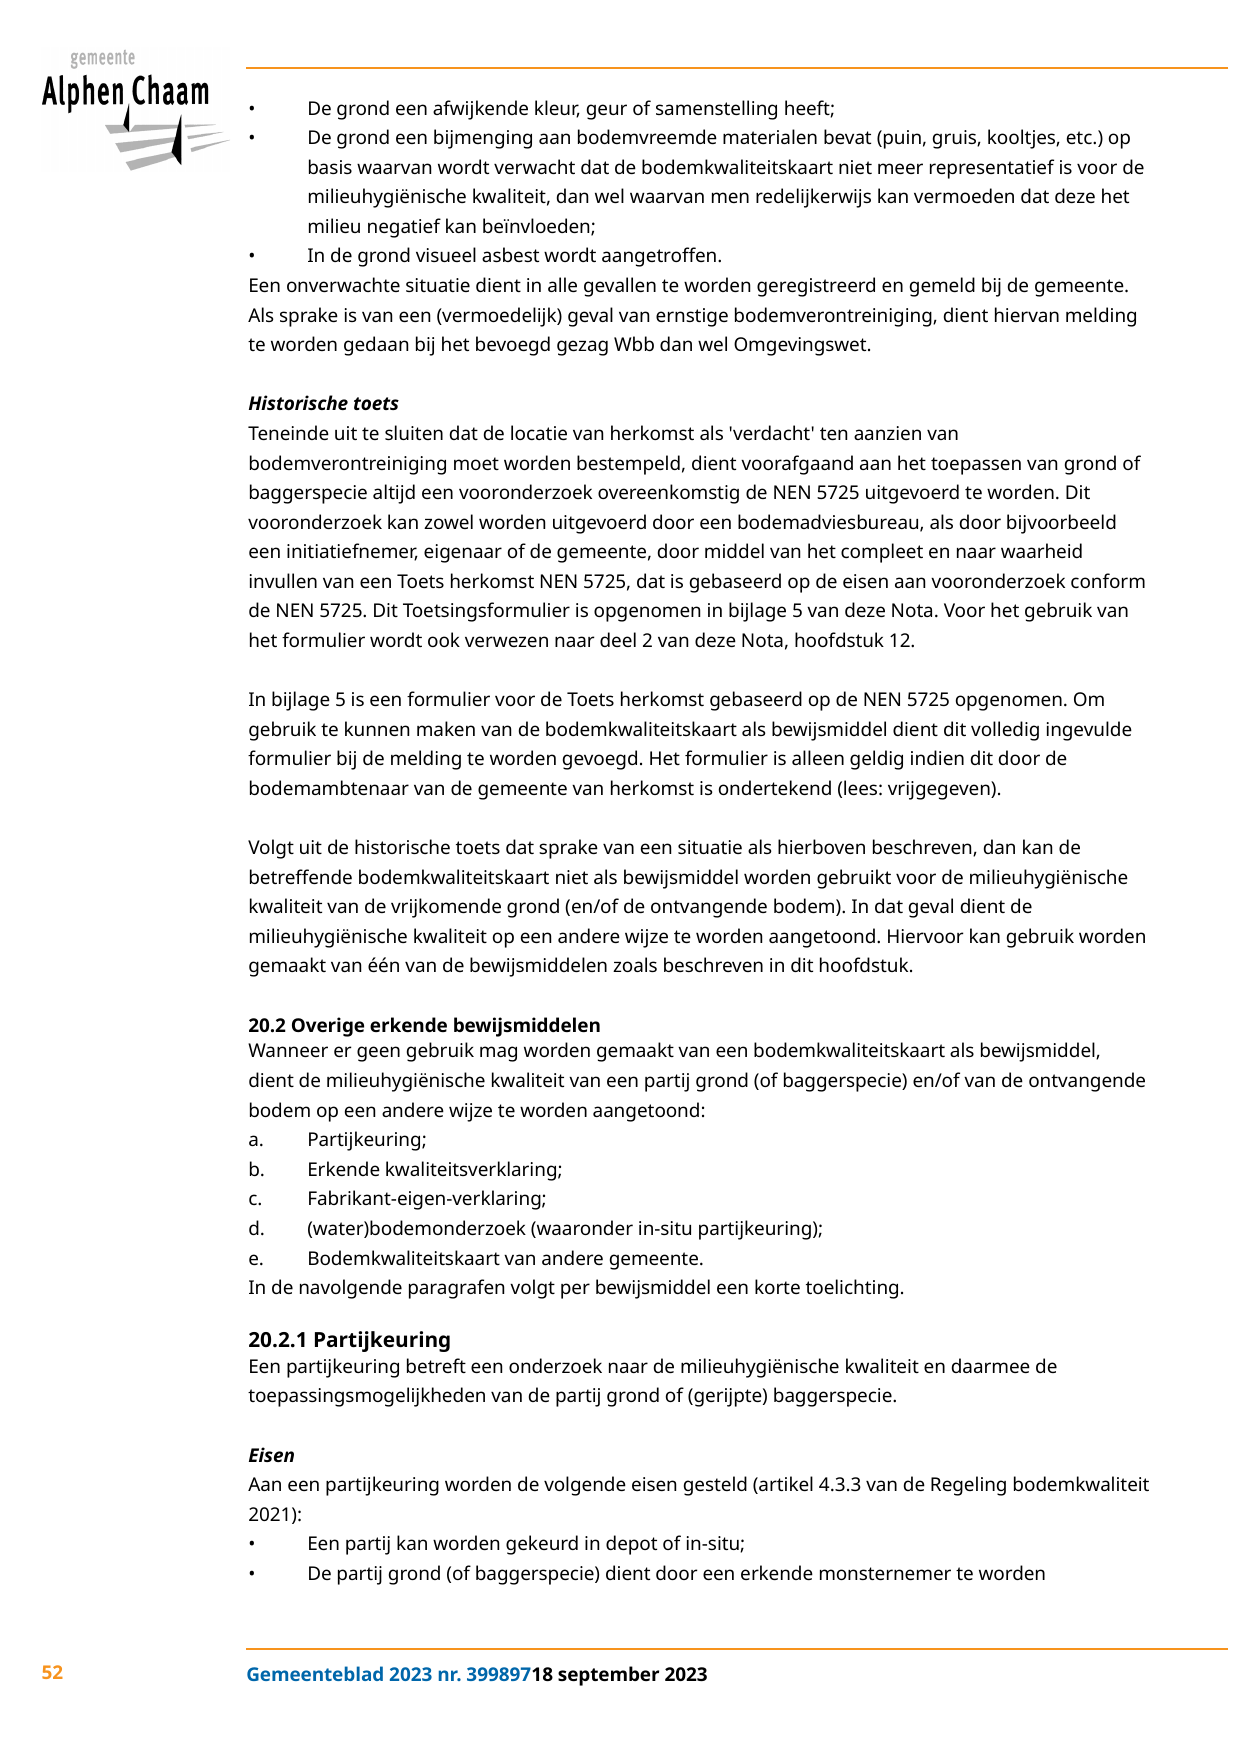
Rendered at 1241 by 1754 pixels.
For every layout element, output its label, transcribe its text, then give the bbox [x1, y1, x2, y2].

text Eisen [248, 1442, 1152, 1468]
list Bodemkwaliteitskaart van andere gemeente. [248, 1245, 1152, 1270]
text In de navolgende paragrafen volgt per bewijsmiddel een korte toelichting. [248, 1274, 1152, 1300]
text Een onverwachte situatie dient in alle gevallen te worden geregistreerd en gemeld bij de gemeente. Als sprake is van een (vermoedelijk) geval van ernstige bodemverontreiniging, dient hiervan melding te worden gedaan bij het bevoegd gezag Wbb dan wel Omgevingswet. [248, 272, 1152, 357]
list (water)bodemonderzoek (waaronder in-situ partijkeuring); [248, 1215, 1152, 1241]
list De grond een bijmenging aan bodemvreemde materialen bevat (puin, gruis, kooltjes, etc.) op basis waarvan wordt verwacht dat de bodemkwaliteitskaart niet meer representatief is voor de milieuhygiënische kwaliteit, dan wel waarvan men redelijkerwijs kan vermoeden dat deze het milieu negatief kan beïnvloeden; [248, 124, 1152, 239]
picture [41, 47, 231, 172]
list In de grond visueel asbest wordt aangetroffen. [248, 243, 1152, 268]
list Erkende kwaliteitsverklaring; [248, 1156, 1152, 1182]
list De grond een afwijkende kleur, geur of samenstelling heeft; [248, 95, 1152, 121]
list Partijkeuring; [248, 1126, 1152, 1152]
text Wanneer er geen gebruik mag worden gemaakt van een bodemkwaliteitskaart als bewijsmiddel, dient de milieuhygiënische kwaliteit van een partij grond (of baggerspecie) en/of van de ontvangende bodem op een andere wijze te worden aangetoond: [248, 1038, 1152, 1122]
list Een partij kan worden gekeurd in depot of in-situ; [248, 1531, 1152, 1556]
text Volgt uit de historische toets dat sprake van een situatie als hierboven beschreven, dan kan de betreffende bodemkwaliteitskaart niet als bewijsmiddel worden gebruikt voor de milieuhygiënische kwaliteit van de vrijkomende grond (en/of de ontvangende bodem). In dat geval dient de milieuhygiënische kwaliteit op een andere wijze te worden aangetoond. Hiervoor kan gebruik worden gemaakt van één van de bewijsmiddelen zoals beschreven in dit hoofdstuk. [248, 834, 1152, 978]
text 20.2 Overige erkende bewijsmiddelen [248, 1012, 1152, 1038]
text Aan een partijkeuring worden de volgende eisen gesteld (artikel 4.3.3 van de Regeling bodemkwaliteit 2021): [248, 1471, 1152, 1527]
text Historische toets [248, 391, 1152, 416]
text Een partijkeuring betreft een onderzoek naar de milieuhygiënische kwaliteit en daarmee de toepassingsmogelijkheden van de partij grond of (gerijpte) baggerspecie. [248, 1353, 1152, 1408]
list Fabrikant-eigen-verklaring; [248, 1186, 1152, 1211]
text 20.2.1 Partijkeuring [248, 1325, 1152, 1353]
text In bijlage 5 is een formulier voor de Toets herkomst gebaseerd op de NEN 5725 opgenomen. Om gebruik te kunnen maken van de bodemkwaliteitskaart als bewijsmiddel dient dit volledig ingevulde formulier bij de melding te worden gevoegd. Het formulier is alleen geldig indien dit door de bodemambtenaar van de gemeente van herkomst is ondertekend (lees: vrijgegeven). [248, 686, 1152, 801]
text Teneinde uit te sluiten dat de locatie van herkomst als 'verdacht' ten aanzien van bodemverontreiniging moet worden bestempeld, dient voorafgaand aan het toepassen van grond of baggerspecie altijd een vooronderzoek overeenkomstig de NEN 5725 uitgevoerd te worden. Dit vooronderzoek kan zowel worden uitgevoerd door een bodemadviesbureau, als door bijvoorbeeld een initiatiefnemer, eigenaar of de gemeente, door middel van het compleet en naar waarheid invullen van een Toets herkomst NEN 5725, dat is gebaseerd op de eisen aan vooronderzoek conform de NEN 5725. Dit Toetsingsformulier is opgenomen in bijlage 5 van deze Nota. Voor het gebruik van het formulier wordt ook verwezen naar deel 2 van deze Nota, hoofdstuk 12. [248, 420, 1152, 653]
list De partij grond (of baggerspecie) dient door een erkende monsternemer te worden [248, 1560, 1152, 1586]
